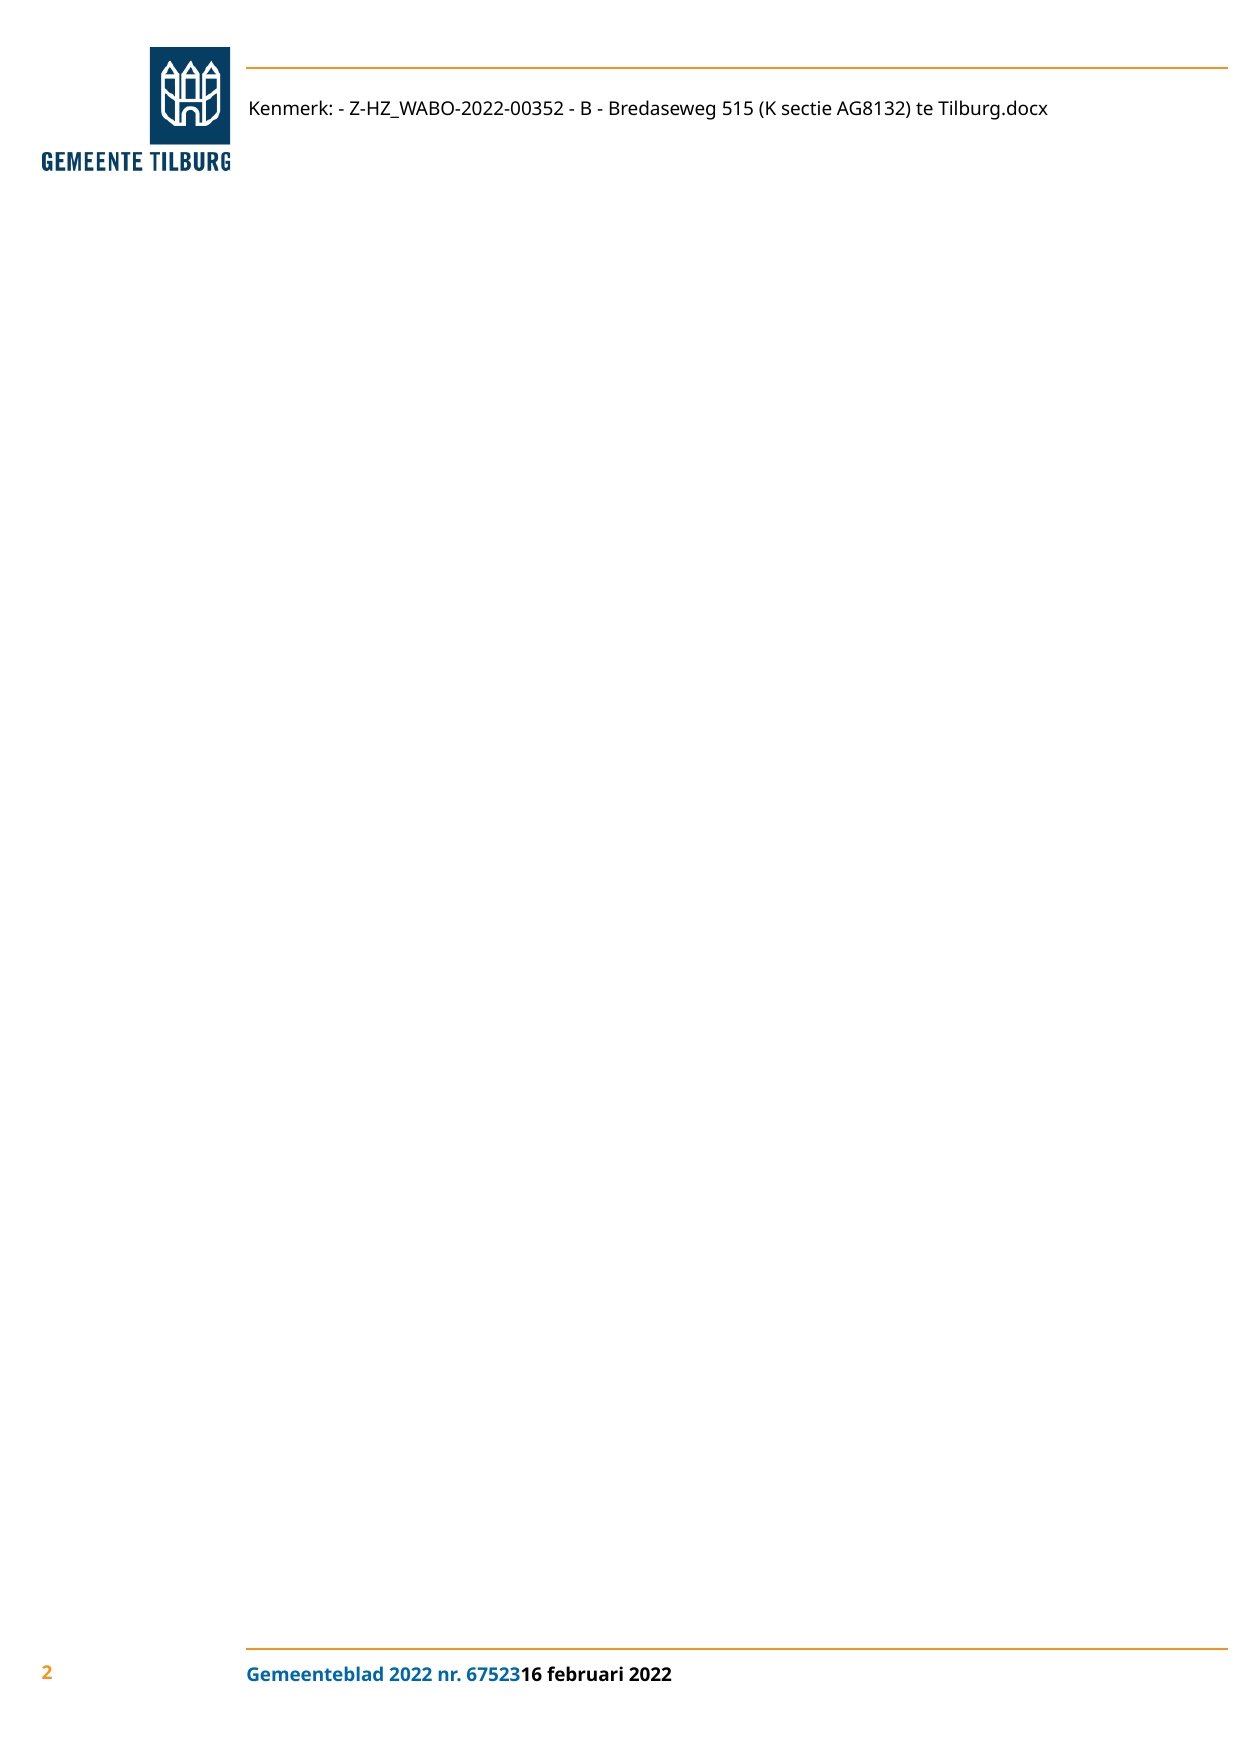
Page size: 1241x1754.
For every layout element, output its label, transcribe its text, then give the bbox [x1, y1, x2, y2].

picture [41, 47, 231, 172]
text Kenmerk: - Z-HZ_WABO-2022-00352 - B - Bredaseweg 515 (K sectie AG8132) te Tilburg.docx [248, 95, 1152, 121]
